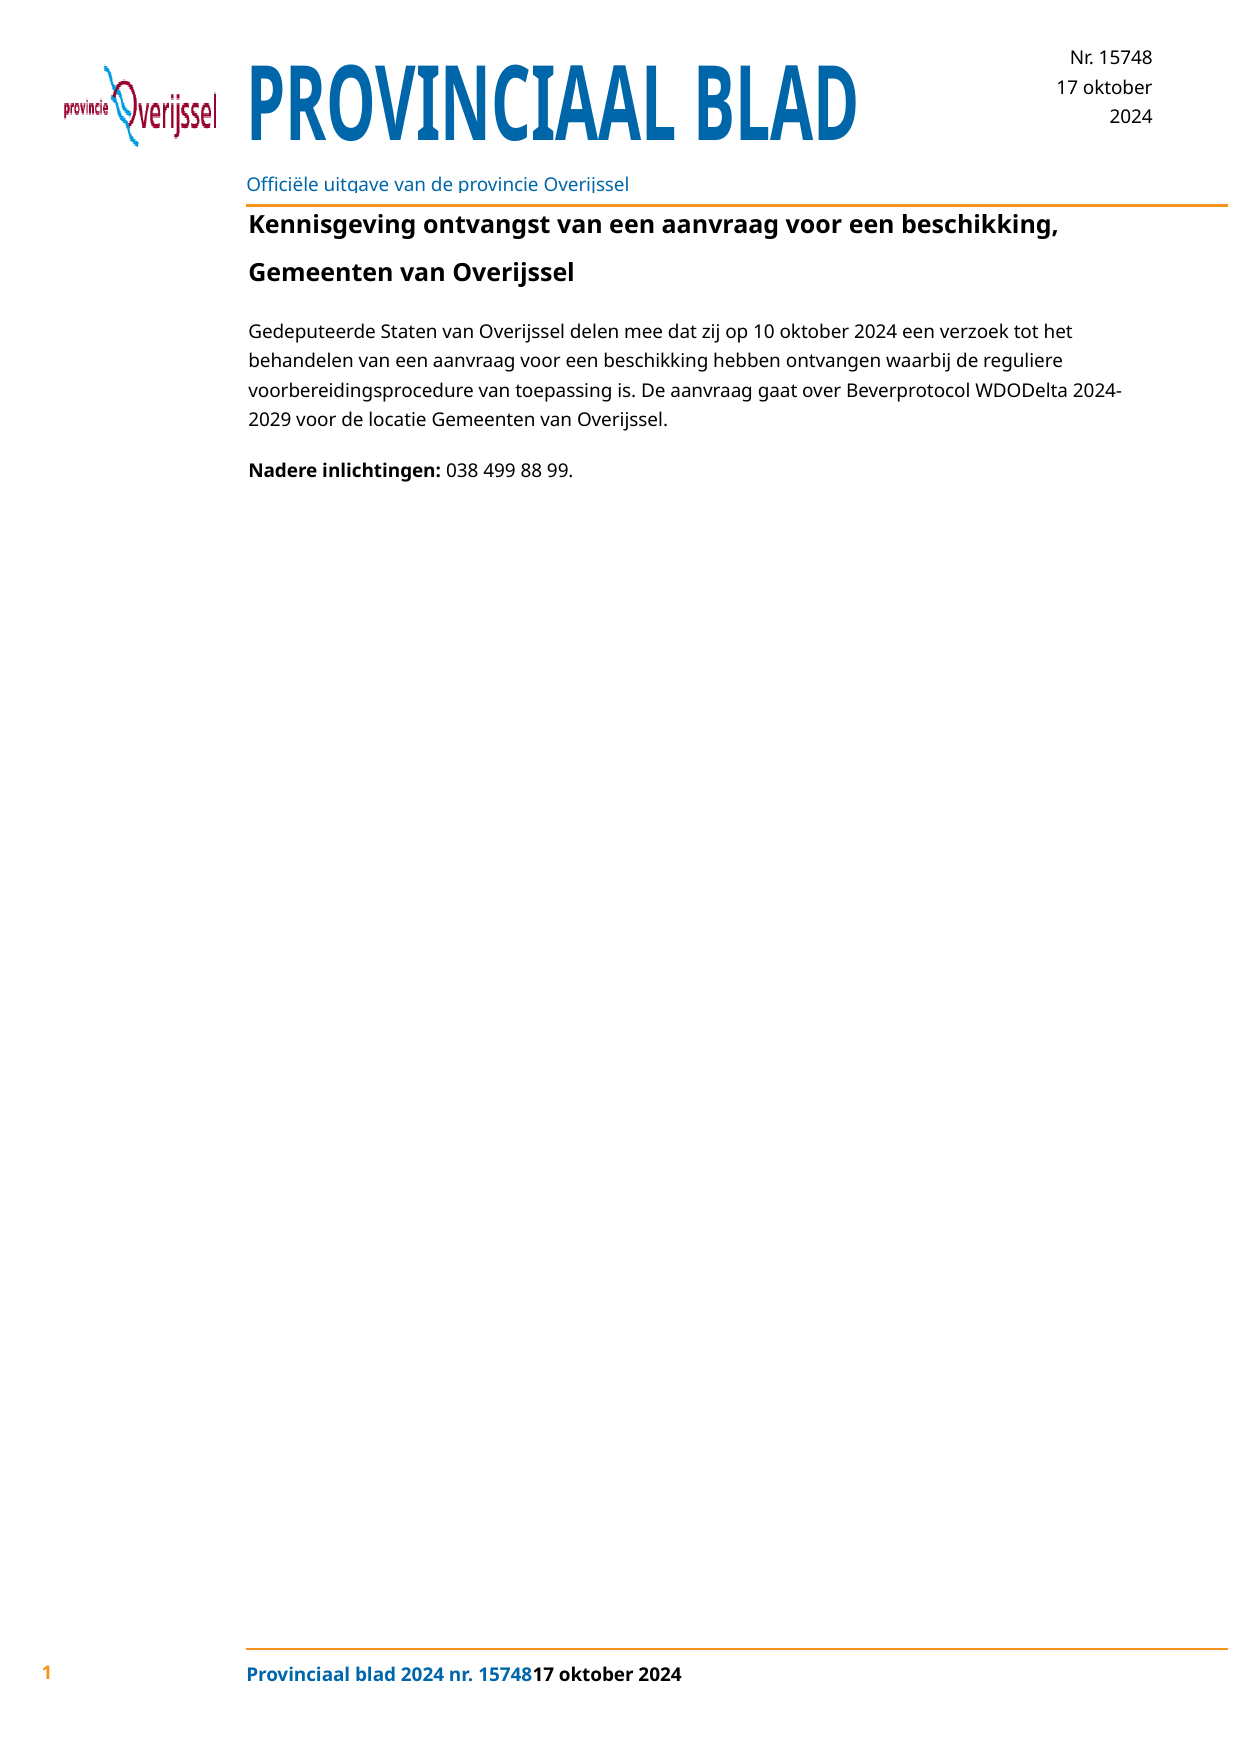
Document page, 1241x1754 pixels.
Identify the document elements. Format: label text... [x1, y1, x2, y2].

text Gedeputeerde Staten van Overijssel delen mee dat zij op 10 oktober 2024 een verzoek tot het behandelen van een aanvraag voor een beschikking hebben ontvangen waarbij de reguliere voorbereidingsprocedure van toepassing is. De aanvraag gaat over Beverprotocol WDODelta 2024-2029 voor de locatie Gemeenten van Overijssel. [248, 318, 1152, 432]
text Kennisgeving ontvangst van een aanvraag voor een beschikking, Gemeenten van Overijssel [248, 207, 1152, 288]
picture [41, 47, 231, 172]
text Nadere inlichtingen: 038 499 88 99. [248, 457, 1152, 483]
